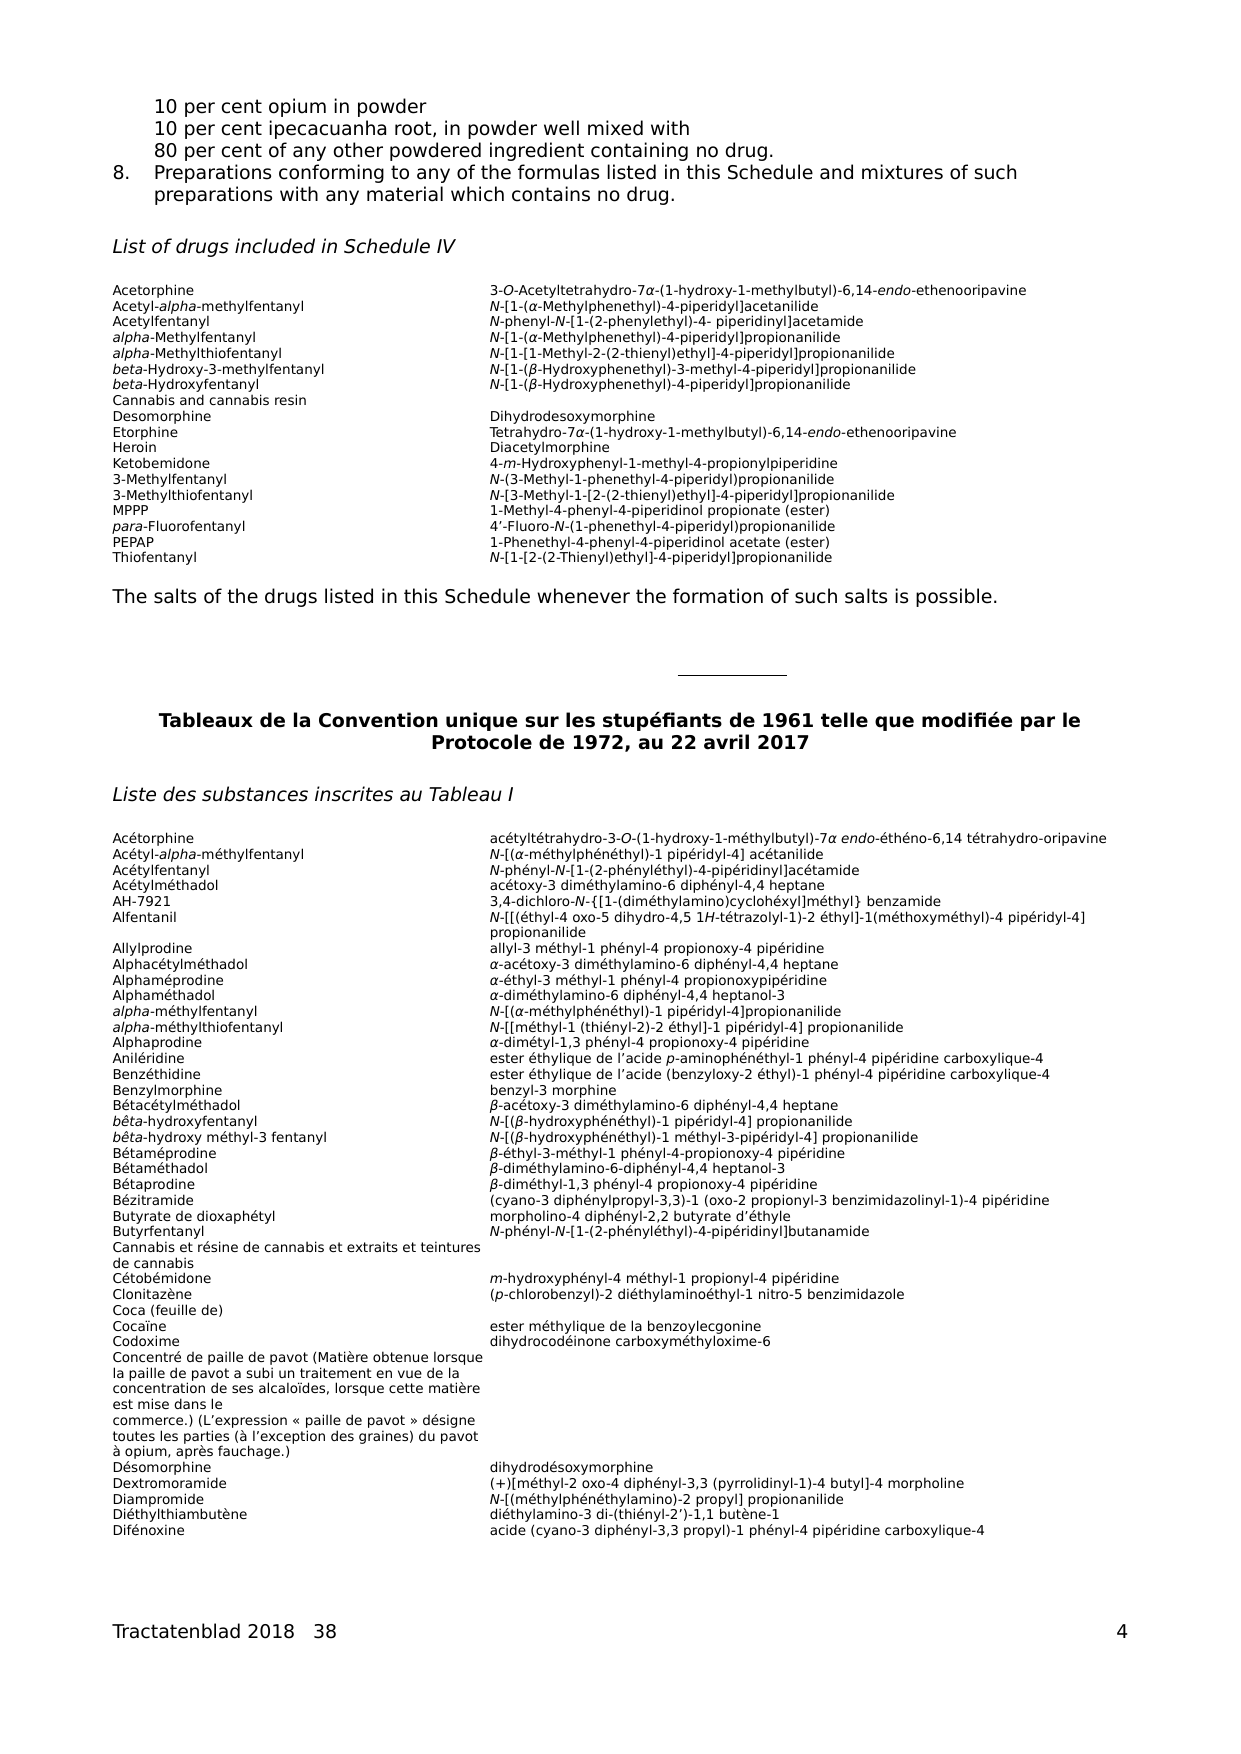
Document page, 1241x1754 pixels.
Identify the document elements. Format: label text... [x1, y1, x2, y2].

table_cell ester éthylique de l’acide (benzyloxy-2 éthyl)-1 phényl-4 pipéridine carboxylique-4 [484, 1067, 1128, 1082]
table_cell Concentré de paille de pavot (Matière obtenue lorsque la paille de pavot a subi un traitement en vue de la concentration de ses alcaloïdes, lorsque cette matière est mise dans le commerce.) (L’expression « paille de pavot » désigne toutes les parties (à l’exception des graines) du pavot à opium, après fauchage.) [112, 1350, 483, 1460]
table_cell bêta-hydroxy méthyl-3 fentanyl [112, 1130, 483, 1145]
table_cell Cétobémidone [112, 1271, 483, 1287]
table_cell Alphaméprodine [112, 973, 483, 988]
table_cell Bétaprodine [112, 1177, 483, 1193]
table_cell Ketobemidone [112, 456, 483, 472]
table_cell N-phényl-N-[1-(2-phényléthyl)-4-pipéridinyl]acétamide [484, 862, 1128, 878]
table_cell β-diméthyl-1,3 phényl-4 propionoxy-4 pipéridine [484, 1177, 1128, 1193]
table_cell Bézitramide [112, 1193, 483, 1208]
table_cell N-[1-(β-Hydroxyphenethyl)-4-piperidyl]propionanilide [484, 377, 1128, 393]
table_cell Allylprodine [112, 941, 483, 957]
table_cell Cannabis et résine de cannabis et extraits et teintures de cannabis [112, 1240, 483, 1271]
table_cell benzyl-3 morphine [484, 1083, 1128, 1098]
table_cell 3-Methylfentanyl [112, 472, 483, 487]
table_cell N-[(α-méthylphénéthyl)-1 pipéridyl-4] acétanilide [484, 847, 1128, 862]
subtitle List of drugs included in Schedule IV [112, 236, 1128, 258]
table_cell acétoxy-3 diméthylamino-6 diphényl-4,4 heptane [484, 878, 1128, 894]
table_cell beta-Hydroxyfentanyl [112, 377, 483, 393]
table_cell Alfentanil [112, 910, 483, 941]
table_cell N-[1-(α-Methylphenethyl)-4-piperidyl]propionanilide [484, 330, 1128, 346]
table_header Acétorphine [112, 831, 483, 847]
table_cell N-[(α-méthylphénéthyl)-1 pipéridyl-4]propionanilide [484, 1004, 1128, 1019]
table_cell Diampromide [112, 1491, 483, 1507]
table_cell Acétylfentanyl [112, 862, 483, 878]
table_cell Difénoxine [112, 1523, 483, 1539]
table_cell α-acétoxy-3 diméthylamino-6 diphényl-4,4 heptane [484, 957, 1128, 972]
table_cell N-phenyl-N-[1-(2-phenylethyl)-4- piperidinyl]acetamide [484, 314, 1128, 330]
subtitle Tableaux de la Convention unique sur les stupéfiants de 1961 telle que modifiée par le Protocole de 1972, au 22 avril 2017 [112, 710, 1128, 754]
table_cell β-éthyl-3-méthyl-1 phényl-4-propionoxy-4 pipéridine [484, 1145, 1128, 1161]
table_cell N-[1-[1-Methyl-2-(2-thienyl)ethyl]-4-piperidyl]propionanilide [484, 346, 1128, 361]
table_cell N-[(méthylphénéthylamino)-2 propyl] propionanilide [484, 1491, 1128, 1507]
table_cell alpha-méthylfentanyl [112, 1004, 483, 1019]
text 10 per cent ipecacuanha root, in powder well mixed with [153, 118, 1128, 140]
table_cell Dihydrodesoxymorphine [484, 409, 1128, 424]
table_cell Benzéthidine [112, 1067, 483, 1082]
text 10 per cent opium in powder [153, 96, 1128, 118]
table_cell PEPAP [112, 535, 483, 550]
table_cell [484, 1350, 1128, 1460]
text The salts of the drugs listed in this Schedule whenever the formation of such salts is possible. [112, 586, 1128, 608]
table_cell dihydrodésoxymorphine [484, 1460, 1128, 1476]
table_cell [484, 393, 1128, 409]
table_cell 1-Methyl-4-phenyl-4-piperidinol propionate (ester) [484, 503, 1128, 519]
table_cell allyl-3 méthyl-1 phényl-4 propionoxy-4 pipéridine [484, 941, 1128, 957]
table_cell N-[1-(α-Methylphenethyl)-4-piperidyl]acetanilide [484, 299, 1128, 314]
table_cell Acétylméthadol [112, 878, 483, 894]
table_cell Etorphine [112, 424, 483, 440]
table_cell β-diméthylamino-6-diphényl-4,4 heptanol-3 [484, 1161, 1128, 1177]
table_cell [484, 1240, 1128, 1271]
table_cell Bétaméprodine [112, 1145, 483, 1161]
table_cell α-dimétyl-1,3 phényl-4 propionoxy-4 pipéridine [484, 1035, 1128, 1051]
text 80 per cent of any other powdered ingredient containing no drug. [153, 140, 1128, 162]
table_cell Butyrfentanyl [112, 1224, 483, 1240]
table_cell Thiofentanyl [112, 550, 483, 566]
table_cell Désomorphine [112, 1460, 483, 1476]
table_cell N-[3-Methyl-1-[2-(2-thienyl)ethyl]-4-piperidyl]propionanilide [484, 487, 1128, 503]
table_cell Heroin [112, 440, 483, 456]
table_cell α-diméthylamino-6 diphényl-4,4 heptanol-3 [484, 988, 1128, 1004]
table_cell Coca (feuille de) [112, 1303, 483, 1318]
table_cell alpha-méthylthiofentanyl [112, 1020, 483, 1035]
table_cell (p-chlorobenzyl)-2 diéthylaminoéthyl-1 nitro-5 benzimidazole [484, 1287, 1128, 1303]
table_cell ester éthylique de l’acide p-aminophénéthyl-1 phényl-4 pipéridine carboxylique-4 [484, 1051, 1128, 1067]
table_cell alpha-Methylfentanyl [112, 330, 483, 346]
subtitle Liste des substances inscrites au Tableau I [112, 784, 1128, 806]
table_cell Aniléridine [112, 1051, 483, 1067]
table_cell Alphaméthadol [112, 988, 483, 1004]
table_cell (+)[méthyl-2 oxo-4 diphényl-3,3 (pyrrolidinyl-1)-4 butyl]-4 morpholine [484, 1476, 1128, 1491]
table_cell 3-Methylthiofentanyl [112, 487, 483, 503]
table_cell Cocaïne [112, 1319, 483, 1334]
table_cell N-[1-[2-(2-Thienyl)ethyl]-4-piperidyl]propionanilide [484, 550, 1128, 566]
table_cell N-(3-Methyl-1-phenethyl-4-piperidyl)propionanilide [484, 472, 1128, 487]
table_cell Bétaméthadol [112, 1161, 483, 1177]
table_cell Diacetylmorphine [484, 440, 1128, 456]
table_cell para-Fluorofentanyl [112, 519, 483, 534]
table_cell alpha-Methylthiofentanyl [112, 346, 483, 361]
table_cell [484, 1303, 1128, 1318]
table_cell MPPP [112, 503, 483, 519]
table_cell N-[[(éthyl-4 oxo-5 dihydro-4,5 1H-tétrazolyl-1)-2 éthyl]-1(méthoxyméthyl)-4 pipéridyl-4] propionanilide [484, 910, 1128, 941]
table_cell Cannabis and cannabis resin [112, 393, 483, 409]
text 8. Preparations conforming to any of the formulas listed in this Schedule and mixtures of such preparations with any material which contains no drug. [112, 162, 1128, 206]
table_cell (cyano-3 diphénylpropyl-3,3)-1 (oxo-2 propionyl-3 benzimidazolinyl-1)-4 pipéridine [484, 1193, 1128, 1208]
table_cell morpholino-4 diphényl-2,2 butyrate d’éthyle [484, 1208, 1128, 1224]
table_cell Alphaprodine [112, 1035, 483, 1051]
table_cell Butyrate de dioxaphétyl [112, 1208, 483, 1224]
table_cell N-[1-(β-Hydroxyphenethyl)-3-methyl-4-piperidyl]propionanilide [484, 361, 1128, 377]
table_cell Clonitazène [112, 1287, 483, 1303]
table_cell Acétyl-alpha-méthylfentanyl [112, 847, 483, 862]
table_cell Desomorphine [112, 409, 483, 424]
table_cell Acetylfentanyl [112, 314, 483, 330]
table_cell Benzylmorphine [112, 1083, 483, 1098]
table_cell N-[(β-hydroxyphénéthyl)-1 pipéridyl-4] propionanilide [484, 1114, 1128, 1130]
table_cell Tetrahydro-7α-(1-hydroxy-1-methylbutyl)-6,14-endo-ethenooripavine [484, 424, 1128, 440]
table_cell m-hydroxyphényl-4 méthyl-1 propionyl-4 pipéridine [484, 1271, 1128, 1287]
table_cell Dextromoramide [112, 1476, 483, 1491]
table_header Acetorphine [112, 283, 483, 298]
table_cell acide (cyano-3 diphényl-3,3 propyl)-1 phényl-4 pipéridine carboxylique-4 [484, 1523, 1128, 1539]
table_cell Alphacétylméthadol [112, 957, 483, 972]
table_cell diéthylamino-3 di-(thiényl-2’)-1,1 butène-1 [484, 1507, 1128, 1523]
table_cell bêta-hydroxyfentanyl [112, 1114, 483, 1130]
table_header acétyltétrahydro-3-O-(1-hydroxy-1-méthylbutyl)-7α endo-éthéno-6,14 tétrahydro-oripavine [484, 831, 1128, 847]
table_cell N-phényl-N-[1-(2-phényléthyl)-4-pipéridinyl]butanamide [484, 1224, 1128, 1240]
table_cell β-acétoxy-3 diméthylamino-6 diphényl-4,4 heptane [484, 1098, 1128, 1114]
table_cell N-[(β-hydroxyphénéthyl)-1 méthyl-3-pipéridyl-4] propionanilide [484, 1130, 1128, 1145]
table_cell Acetyl-alpha-methylfentanyl [112, 299, 483, 314]
table_cell dihydrocodéinone carboxyméthyloxime-6 [484, 1334, 1128, 1350]
table_cell AH-7921 [112, 894, 483, 909]
table_cell ester méthylique de la benzoylecgonine [484, 1319, 1128, 1334]
table_cell beta-Hydroxy-3-methylfentanyl [112, 361, 483, 377]
table_cell α-éthyl-3 méthyl-1 phényl-4 propionoxypipéridine [484, 973, 1128, 988]
table_cell 4’-Fluoro-N-(1-phenethyl-4-piperidyl)propionanilide [484, 519, 1128, 534]
table_cell 1-Phenethyl-4-phenyl-4-piperidinol acetate (ester) [484, 535, 1128, 550]
table_cell 3,4-dichloro-N-{[1-(diméthylamino)cyclohéxyl]méthyl} benzamide [484, 894, 1128, 909]
table_header 3-O-Acetyltetrahydro-7α-(1-hydroxy-1-methylbutyl)-6,14-endo-ethenooripavine [484, 283, 1128, 298]
table_cell Diéthylthiambutène [112, 1507, 483, 1523]
table_cell Bétacétylméthadol [112, 1098, 483, 1114]
table_cell N-[[méthyl-1 (thiényl-2)-2 éthyl]-1 pipéridyl-4] propionanilide [484, 1020, 1128, 1035]
table_cell Codoxime [112, 1334, 483, 1350]
table_cell 4-m-Hydroxyphenyl-1-methyl-4-propionylpiperidine [484, 456, 1128, 472]
